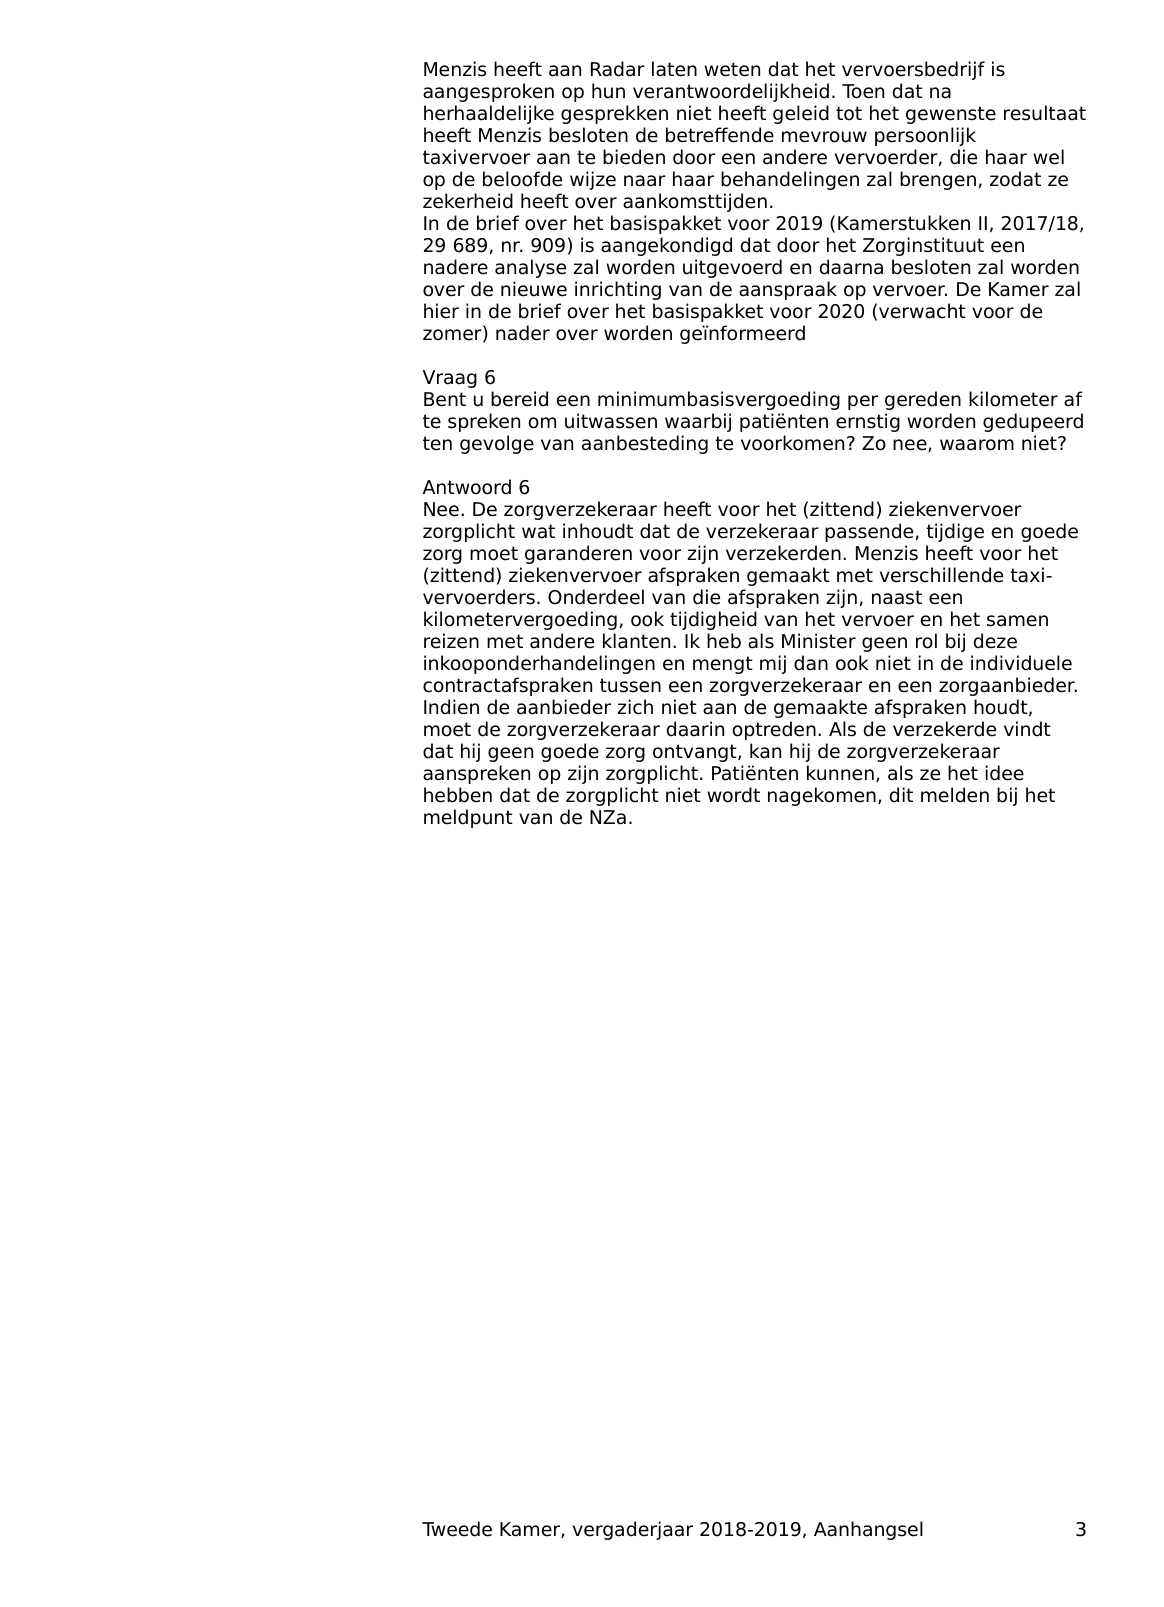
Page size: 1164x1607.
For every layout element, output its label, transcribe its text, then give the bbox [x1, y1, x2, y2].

text Vraag 6 [422, 367, 1087, 389]
text Bent u bereid een minimumbasisvergoeding per gereden kilometer af te spreken om uitwassen waarbij patiënten ernstig worden gedupeerd ten gevolge van aanbesteding te voorkomen? Zo nee, waarom niet? [422, 389, 1087, 455]
text Nee. De zorgverzekeraar heeft voor het (zittend) ziekenvervoer zorgplicht wat inhoudt dat de verzekeraar passende, tijdige en goede zorg moet garanderen voor zijn verzekerden. Menzis heeft voor het (zittend) ziekenvervoer afspraken gemaakt met verschillende taxi-vervoerders. Onderdeel van die afspraken zijn, naast een kilometervergoeding, ook tijdigheid van het vervoer en het samen reizen met andere klanten. Ik heb als Minister geen rol bij deze inkooponderhandelingen en mengt mij dan ook niet in de individuele contractafspraken tussen een zorgverzekeraar en een zorgaanbieder. Indien de aanbieder zich niet aan de gemaakte afspraken houdt, moet de zorgverzekeraar daarin optreden. Als de verzekerde vindt dat hij geen goede zorg ontvangt, kan hij de zorgverzekeraar aanspreken op zijn zorgplicht. Patiënten kunnen, als ze het idee hebben dat de zorgplicht niet wordt nagekomen, dit melden bij het meldpunt van de NZa. [422, 499, 1087, 829]
text Menzis heeft aan Radar laten weten dat het vervoersbedrijf is aangesproken op hun verantwoordelijkheid. Toen dat na herhaaldelijke gesprekken niet heeft geleid tot het gewenste resultaat heeft Menzis besloten de betreffende mevrouw persoonlijk taxivervoer aan te bieden door een andere vervoerder, die haar wel op de beloofde wijze naar haar behandelingen zal brengen, zodat ze zekerheid heeft over aankomsttijden. [422, 59, 1087, 213]
text In de brief over het basispakket voor 2019 (Kamerstukken II, 2017/18, 29 689, nr. 909) is aangekondigd dat door het Zorginstituut een nadere analyse zal worden uitgevoerd en daarna besloten zal worden over de nieuwe inrichting van de aanspraak op vervoer. De Kamer zal hier in de brief over het basispakket voor 2020 (verwacht voor de zomer) nader over worden geïnformeerd [422, 213, 1087, 345]
text Antwoord 6 [422, 477, 1087, 499]
